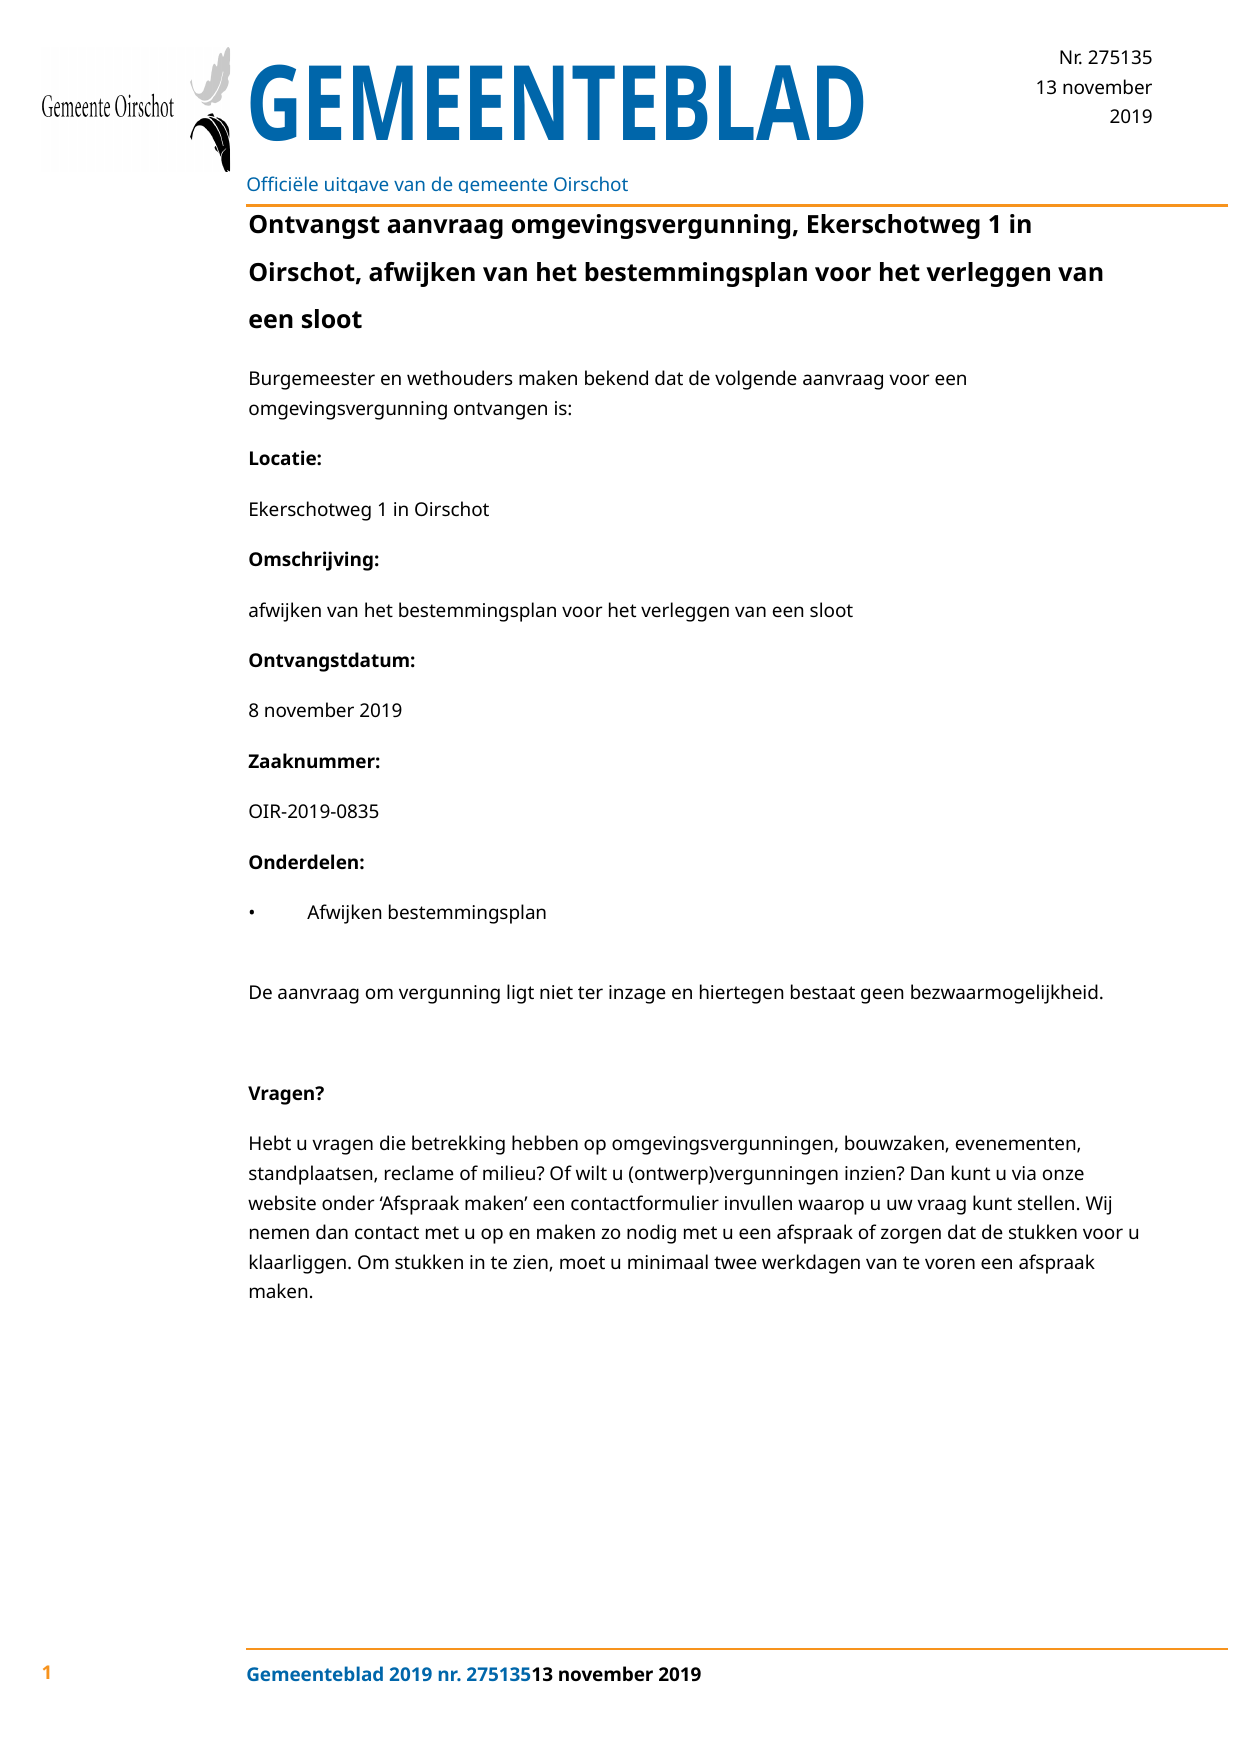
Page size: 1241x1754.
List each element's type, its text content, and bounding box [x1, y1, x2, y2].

text Ontvangstdatum: [248, 647, 1152, 673]
text Locatie: [248, 446, 1152, 471]
text OIR-2019-0835 [248, 798, 1152, 824]
text Ontvangst aanvraag omgevingsvergunning, Ekerschotweg 1 in Oirschot, afwijken van het bestemmingsplan voor het verleggen van een sloot [248, 207, 1152, 336]
text Vragen? [248, 1080, 1152, 1106]
text Burgemeester en wethouders maken bekend dat de volgende aanvraag voor een omgevingsvergunning ontvangen is: [248, 366, 1152, 421]
text Hebt u vragen die betrekking hebben op omgevingsvergunningen, bouwzaken, evenementen, standplaatsen, reclame of milieu? Of wilt u (ontwerp)vergunningen inzien? Dan kunt u via onze website onder ‘Afspraak maken’ een contactformulier invullen waarop u uw vraag kunt stellen. Wij nemen dan contact met u op en maken zo nodig met u een afspraak of zorgen dat de stukken voor u klaarliggen. Om stukken in te zien, moet u minimaal twee werkdagen van te voren een afspraak maken. [248, 1131, 1152, 1304]
text De aanvraag om vergunning ligt niet ter inzage en hiertegen bestaat geen bezwaarmogelijkheid. [248, 979, 1152, 1005]
text 8 november 2019 [248, 698, 1152, 723]
list Afwijken bestemmingsplan [248, 899, 1152, 925]
picture [41, 47, 231, 172]
text Zaaknummer: [248, 748, 1152, 774]
text Omschrijving: [248, 546, 1152, 572]
text afwijken van het bestemmingsplan voor het verleggen van een sloot [248, 597, 1152, 622]
text Onderdelen: [248, 849, 1152, 874]
text Ekerschotweg 1 in Oirschot [248, 496, 1152, 522]
